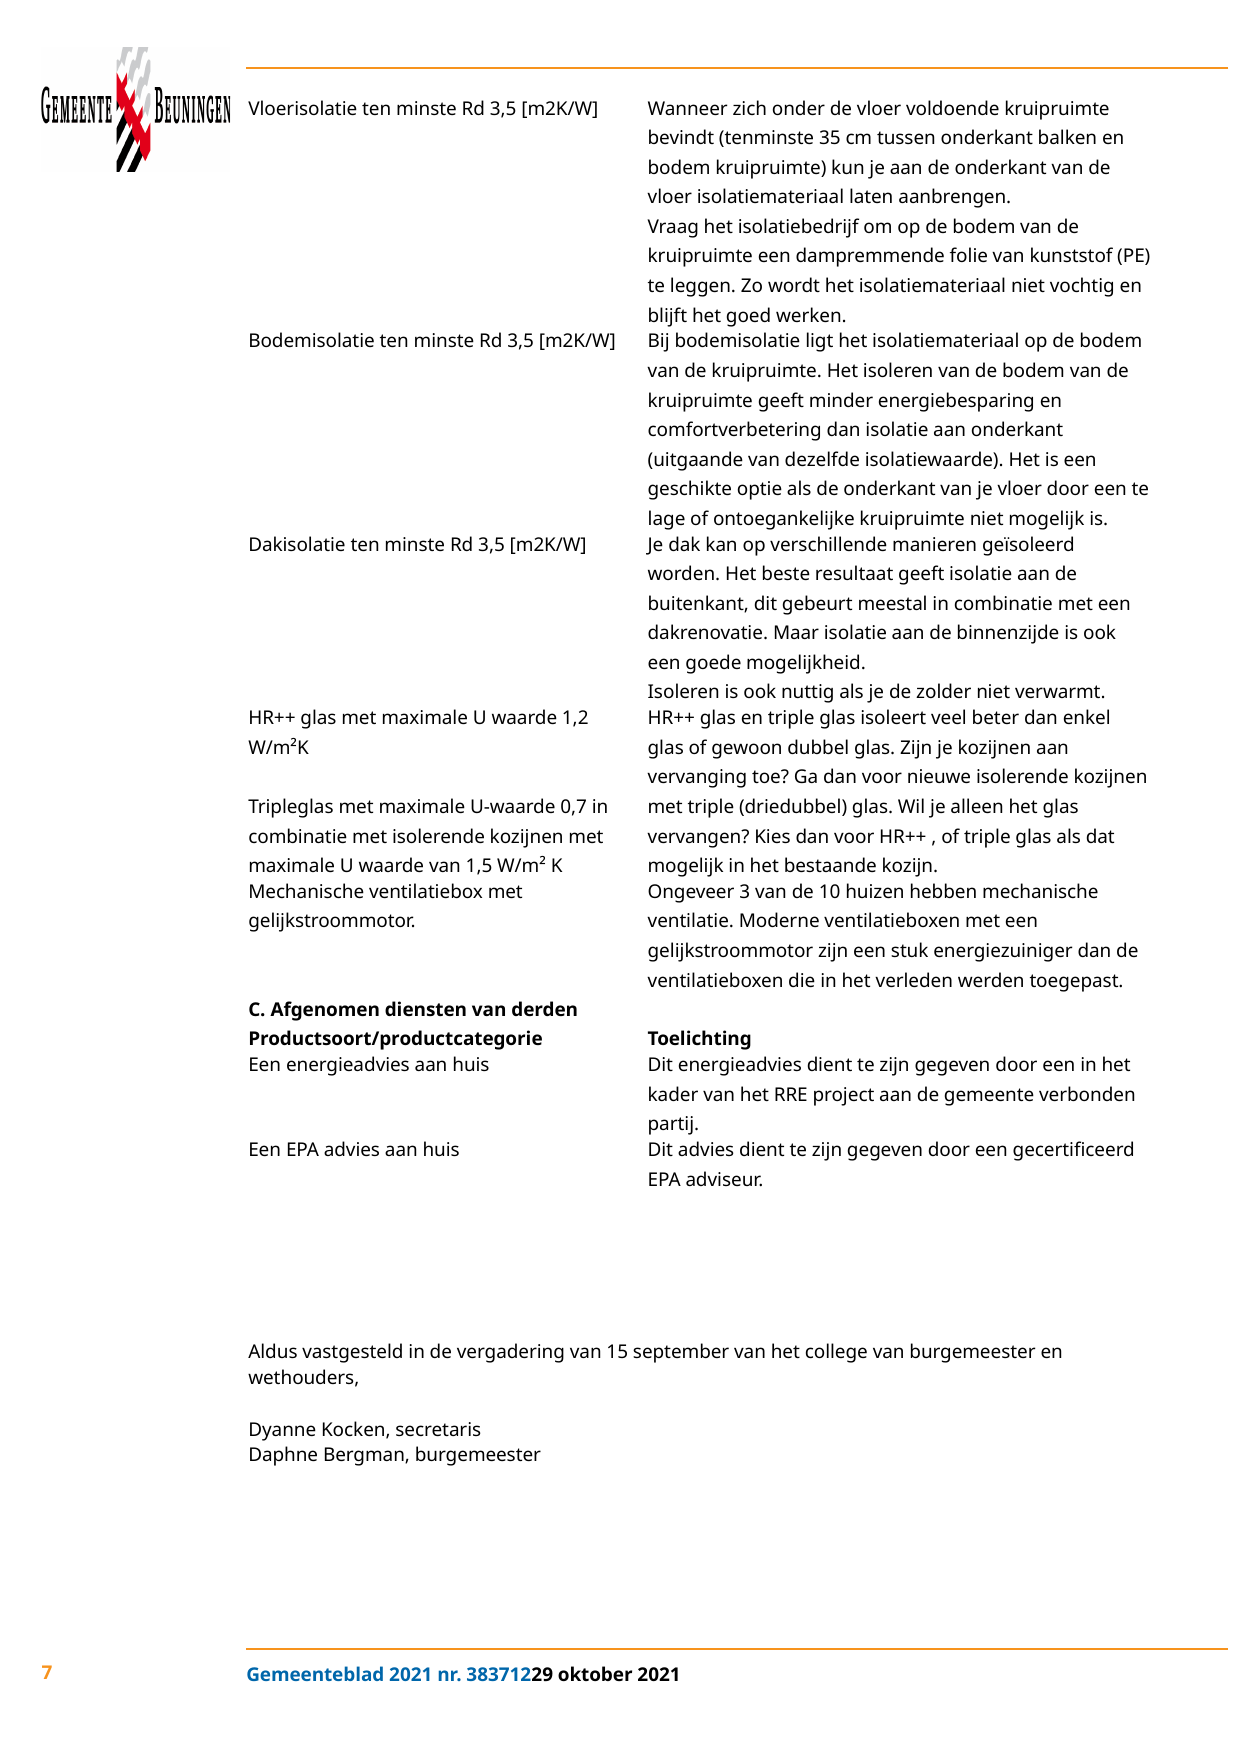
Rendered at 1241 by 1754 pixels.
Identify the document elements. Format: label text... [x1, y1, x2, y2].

table_header Productsoort/productcategorie [248, 1026, 647, 1051]
table_cell Vloerisolatie ten minste Rd 3,5 [m2K/W] [248, 95, 647, 328]
text C. Afgenomen diensten van derden [248, 996, 1152, 1022]
table_cell Dit energieadvies dient te zijn gegeven door een in het kader van het RRE project aan de gemeente verbonden partij. [648, 1051, 1152, 1136]
table_cell Dakisolatie ten minste Rd 3,5 [m2K/W] [248, 531, 647, 704]
table_cell HR++ glas met maximale U waarde 1,2 W/m²K Tripleglas met maximale U-waarde 0,7 in combinatie met isolerende kozijnen met maximale U waarde van 1,5 W/m² K [248, 705, 647, 878]
table_cell Ongeveer 3 van de 10 huizen hebben mechanische ventilatie. Moderne ventilatieboxen met een gelijkstroommotor zijn een stuk energiezuiniger dan de ventilatieboxen die in het verleden werden toegepast. [648, 878, 1152, 993]
text Dyanne Kocken, secretaris [248, 1416, 1152, 1442]
text Aldus vastgesteld in de vergadering van 15 september van het college van burgemeester en wethouders, [248, 1339, 1152, 1390]
table_cell Bodemisolatie ten minste Rd 3,5 [m2K/W] [248, 328, 647, 531]
table_header Toelichting [648, 1026, 1152, 1051]
table_cell Je dak kan op verschillende manieren geïsoleerd worden. Het beste resultaat geeft isolatie aan de buitenkant, dit gebeurt meestal in combinatie met een dakrenovatie. Maar isolatie aan de binnenzijde is ook een goede mogelijkheid. Isoleren is ook nuttig als je de zolder niet verwarmt. [648, 531, 1152, 704]
picture [41, 47, 231, 172]
table_cell Een EPA advies aan huis [248, 1136, 647, 1191]
text Daphne Bergman, burgemeester [248, 1442, 1152, 1467]
table_cell Dit advies dient te zijn gegeven door een gecertificeerd EPA adviseur. [648, 1136, 1152, 1191]
table_cell Een energieadvies aan huis [248, 1051, 647, 1136]
table_cell Wanneer zich onder de vloer voldoende kruipruimte bevindt (tenminste 35 cm tussen onderkant balken en bodem kruipruimte) kun je aan de onderkant van de vloer isolatiemateriaal laten aanbrengen. Vraag het isolatiebedrijf om op de bodem van de kruipruimte een dampremmende folie van kunststof (PE) te leggen. Zo wordt het isolatiemateriaal niet vochtig en blijft het goed werken. [648, 95, 1152, 328]
table_cell HR++ glas en triple glas isoleert veel beter dan enkel glas of gewoon dubbel glas. Zijn je kozijnen aan vervanging toe? Ga dan voor nieuwe isolerende kozijnen met triple (driedubbel) glas. Wil je alleen het glas vervangen? Kies dan voor HR++ , of triple glas als dat mogelijk in het bestaande kozijn. [648, 705, 1152, 878]
table_cell Mechanische ventilatiebox met gelijkstroommotor. [248, 878, 647, 993]
table_cell Bij bodemisolatie ligt het isolatiemateriaal op de bodem van de kruipruimte. Het isoleren van de bodem van de kruipruimte geeft minder energiebesparing en comfortverbetering dan isolatie aan onderkant (uitgaande van dezelfde isolatiewaarde). Het is een geschikte optie als de onderkant van je vloer door een te lage of ontoegankelijke kruipruimte niet mogelijk is. [648, 328, 1152, 531]
